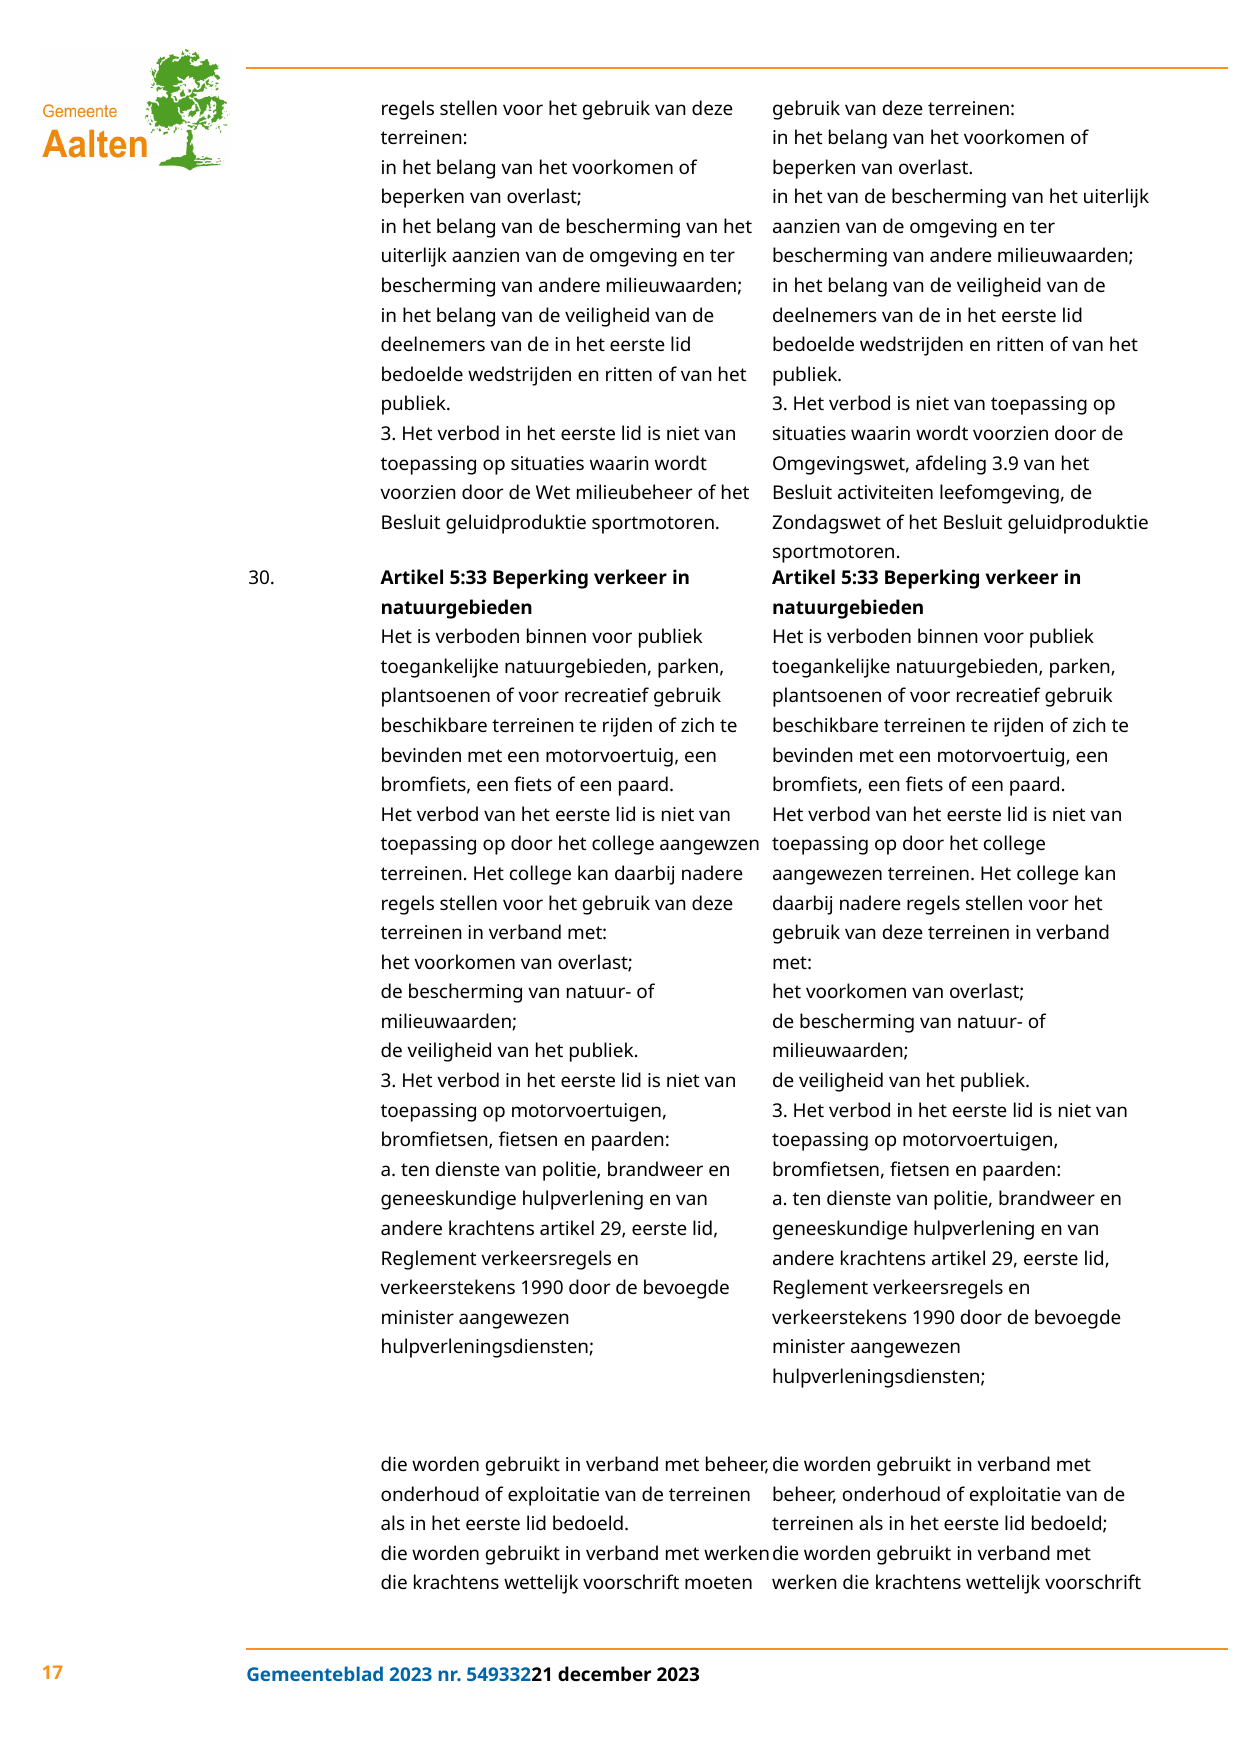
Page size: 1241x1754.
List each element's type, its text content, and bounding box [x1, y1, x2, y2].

picture [41, 47, 231, 172]
table_cell Artikel 5:33 Beperking verkeer in natuurgebieden Het is verboden binnen voor publiek toegankelijke natuurgebieden, parken, plantsoenen of voor recreatief gebruik beschikbare terreinen te rijden of zich te bevinden met een motorvoertuig, een bromfiets, een fiets of een paard. Het verbod van het eerste lid is niet van toepassing op door het college aangewzen terreinen. Het college kan daarbij nadere regels stellen voor het gebruik van deze terreinen in verband met: het voorkomen van overlast; de bescherming van natuur- of milieuwaarden; de veiligheid van het publiek. 3. Het verbod in het eerste lid is niet van toepassing op motorvoertuigen, bromfietsen, fietsen en paarden: a. ten dienste van politie, brandweer en geneeskundige hulpverlening en van andere krachtens artikel 29, eerste lid, Reglement verkeersregels en verkeerstekens 1990 door de bevoegde minister aangewezen hulpverleningsdiensten; [380, 564, 772, 1389]
table_cell [248, 95, 380, 564]
table_cell Artikel 5:33 Beperking verkeer in natuurgebieden Het is verboden binnen voor publiek toegankelijke natuurgebieden, parken, plantsoenen of voor recreatief gebruik beschikbare terreinen te rijden of zich te bevinden met een motorvoertuig, een bromfiets, een fiets of een paard. Het verbod van het eerste lid is niet van toepassing op door het college aangewezen terreinen. Het college kan daarbij nadere regels stellen voor het gebruik van deze terreinen in verband met: het voorkomen van overlast; de bescherming van natuur- of milieuwaarden; de veiligheid van het publiek. 3. Het verbod in het eerste lid is niet van toepassing op motorvoertuigen, bromfietsen, fietsen en paarden: a. ten dienste van politie, brandweer en geneeskundige hulpverlening en van andere krachtens artikel 29, eerste lid, Reglement verkeersregels en verkeerstekens 1990 door de bevoegde minister aangewezen hulpverleningsdiensten; [772, 564, 1152, 1389]
table_cell 30. [248, 564, 380, 1389]
table_cell gebruik van deze terreinen: in het belang van het voorkomen of beperken van overlast. in het van de bescherming van het uiterlijk aanzien van de omgeving en ter bescherming van andere milieuwaarden; in het belang van de veiligheid van de deelnemers van de in het eerste lid bedoelde wedstrijden en ritten of van het publiek. 3. Het verbod is niet van toepassing op situaties waarin wordt voorzien door de Omgevingswet, afdeling 3.9 van het Besluit activiteiten leefomgeving, de Zondagswet of het Besluit geluidproduktie sportmotoren. [772, 95, 1152, 564]
table_cell regels stellen voor het gebruik van deze terreinen: in het belang van het voorkomen of beperken van overlast; in het belang van de bescherming van het uiterlijk aanzien van de omgeving en ter bescherming van andere milieuwaarden; in het belang van de veiligheid van de deelnemers van de in het eerste lid bedoelde wedstrijden en ritten of van het publiek. 3. Het verbod in het eerste lid is niet van toepassing op situaties waarin wordt voorzien door de Wet milieubeheer of het Besluit geluidproduktie sportmotoren. [380, 95, 772, 564]
table_header die worden gebruikt in verband met beheer, onderhoud of exploitatie van de terreinen als in het eerste lid bedoeld. die worden gebruikt in verband met werken die krachtens wettelijk voorschrift moeten [380, 1451, 772, 1595]
table_header die worden gebruikt in verband met beheer, onderhoud of exploitatie van de terreinen als in het eerste lid bedoeld; die worden gebruikt in verband met werken die krachtens wettelijk voorschrift [772, 1451, 1152, 1595]
table_header [248, 1451, 380, 1595]
